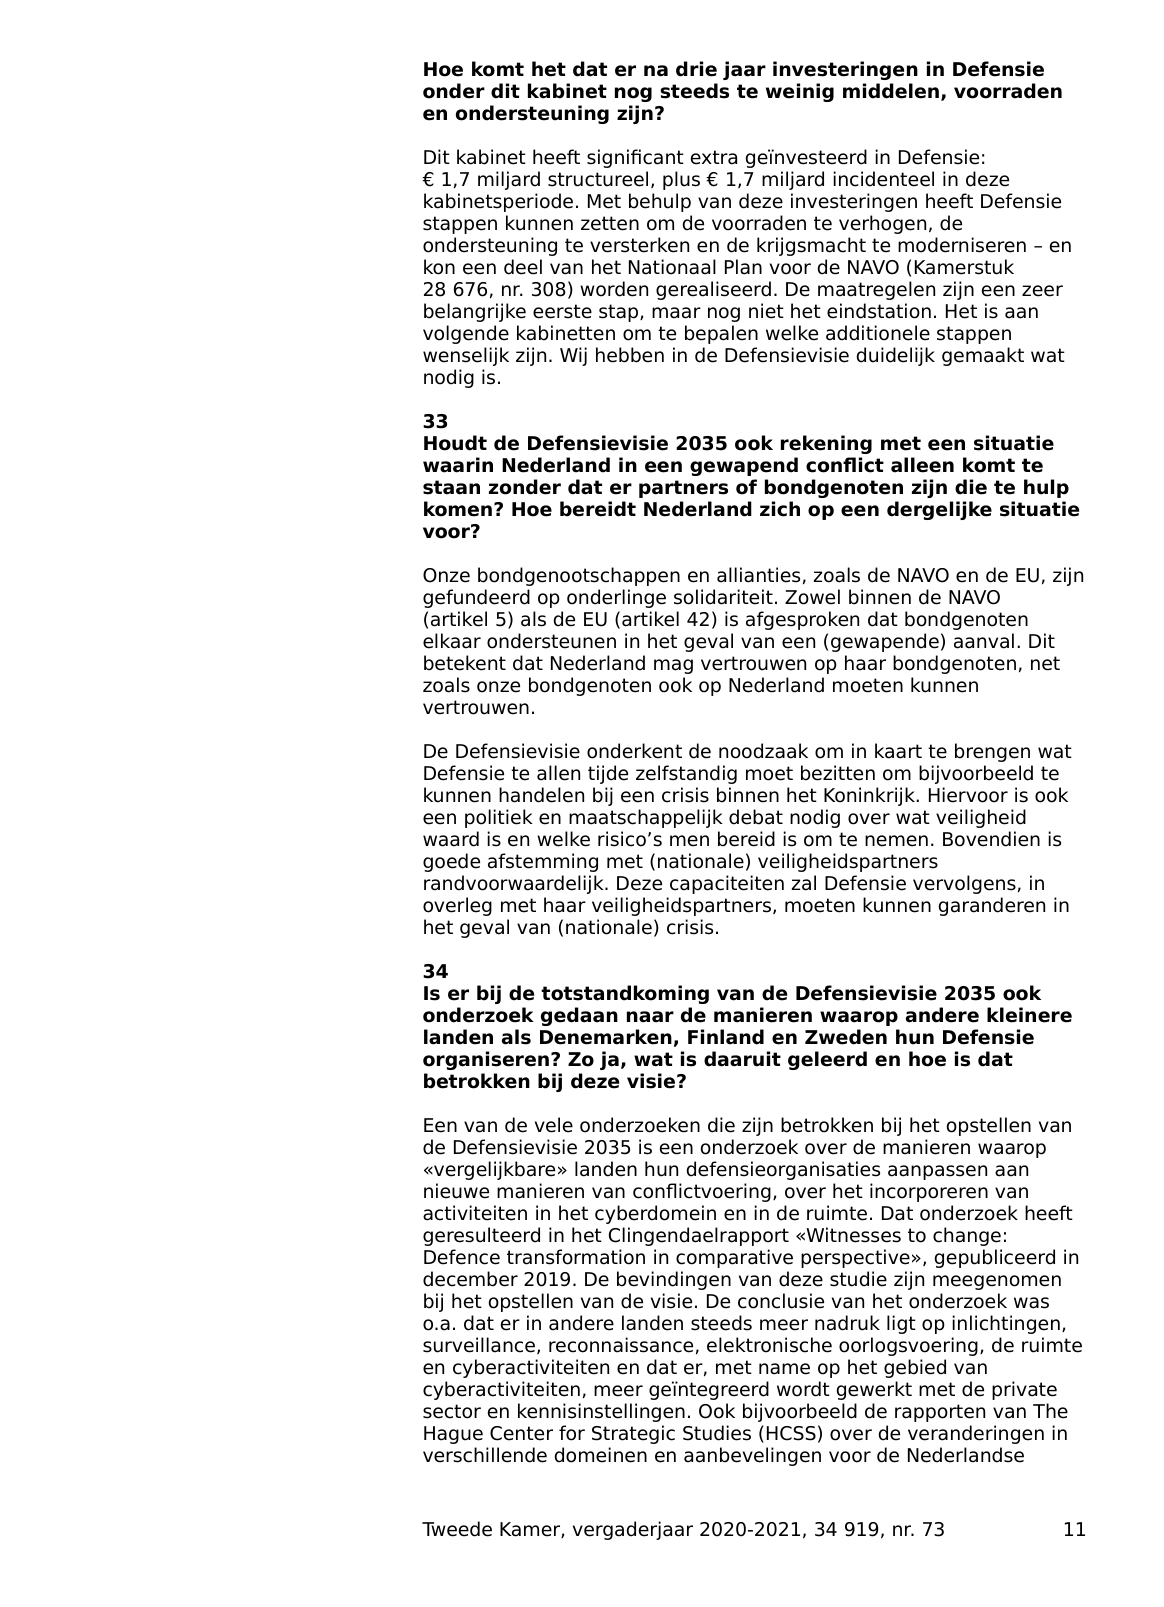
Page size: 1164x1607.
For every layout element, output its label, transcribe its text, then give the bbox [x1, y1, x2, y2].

text Onze bondgenootschappen en allianties, zoals de NAVO en de EU, zijn gefundeerd op onderlinge solidariteit. Zowel binnen de NAVO (artikel 5) als de EU (artikel 42) is afgesproken dat bondgenoten elkaar ondersteunen in het geval van een (gewapende) aanval. Dit betekent dat Nederland mag vertrouwen op haar bondgenoten, net zoals onze bondgenoten ook op Nederland moeten kunnen vertrouwen. [422, 565, 1087, 719]
text Een van de vele onderzoeken die zijn betrokken bij het opstellen van de Defensievisie 2035 is een onderzoek over de manieren waarop «vergelijkbare» landen hun defensieorganisaties aanpassen aan nieuwe manieren van conflictvoering, over het incorporeren van activiteiten in het cyberdomein en in de ruimte. Dat onderzoek heeft geresulteerd in het Clingendaelrapport «Witnesses to change: Defence transformation in comparative perspective», gepubliceerd in december 2019. De bevindingen van deze studie zijn meegenomen bij het opstellen van de visie. De conclusie van het onderzoek was o.a. dat er in andere landen steeds meer nadruk ligt op inlichtingen, surveillance, reconnaissance, elektronische oorlogsvoering, de ruimte en cyberactiviteiten en dat er, met name op het gebied van cyberactiviteiten, meer geïntegreerd wordt gewerkt met de private sector en kennisinstellingen. Ook bijvoorbeeld de rapporten van The Hague Center for Strategic Studies (HCSS) over de veranderingen in verschillende domeinen en aanbevelingen voor de Nederlandse [422, 1115, 1087, 1467]
text Houdt de Defensievisie 2035 ook rekening met een situatie waarin Nederland in een gewapend conflict alleen komt te staan zonder dat er partners of bondgenoten zijn die te hulp komen? Hoe bereidt Nederland zich op een dergelijke situatie voor? [422, 433, 1087, 543]
text De Defensievisie onderkent de noodzaak om in kaart te brengen wat Defensie te allen tijde zelfstandig moet bezitten om bijvoorbeeld te kunnen handelen bij een crisis binnen het Koninkrijk. Hiervoor is ook een politiek en maatschappelijk debat nodig over wat veiligheid waard is en welke risico’s men bereid is om te nemen. Bovendien is goede afstemming met (nationale) veiligheidspartners randvoorwaardelijk. Deze capaciteiten zal Defensie vervolgens, in overleg met haar veiligheidspartners, moeten kunnen garanderen in het geval van (nationale) crisis. [422, 741, 1087, 939]
text Dit kabinet heeft significant extra geïnvesteerd in Defensie: € 1,7 miljard structureel, plus € 1,7 miljard incidenteel in deze kabinetsperiode. Met behulp van deze investeringen heeft Defensie stappen kunnen zetten om de voorraden te verhogen, de ondersteuning te versterken en de krijgsmacht te moderniseren – en kon een deel van het Nationaal Plan voor de NAVO (Kamerstuk 28 676, nr. 308) worden gerealiseerd. De maatregelen zijn een zeer belangrijke eerste stap, maar nog niet het eindstation. Het is aan volgende kabinetten om te bepalen welke additionele stappen wenselijk zijn. Wij hebben in de Defensievisie duidelijk gemaakt wat nodig is. [422, 147, 1087, 389]
text Is er bij de totstandkoming van de Defensievisie 2035 ook onderzoek gedaan naar de manieren waarop andere kleinere landen als Denemarken, Finland en Zweden hun Defensie organiseren? Zo ja, wat is daaruit geleerd en hoe is dat betrokken bij deze visie? [422, 983, 1087, 1093]
text Hoe komt het dat er na drie jaar investeringen in Defensie onder dit kabinet nog steeds te weinig middelen, voorraden en ondersteuning zijn? [422, 59, 1087, 125]
text 33 [422, 411, 1087, 433]
text 34 [422, 961, 1087, 983]
